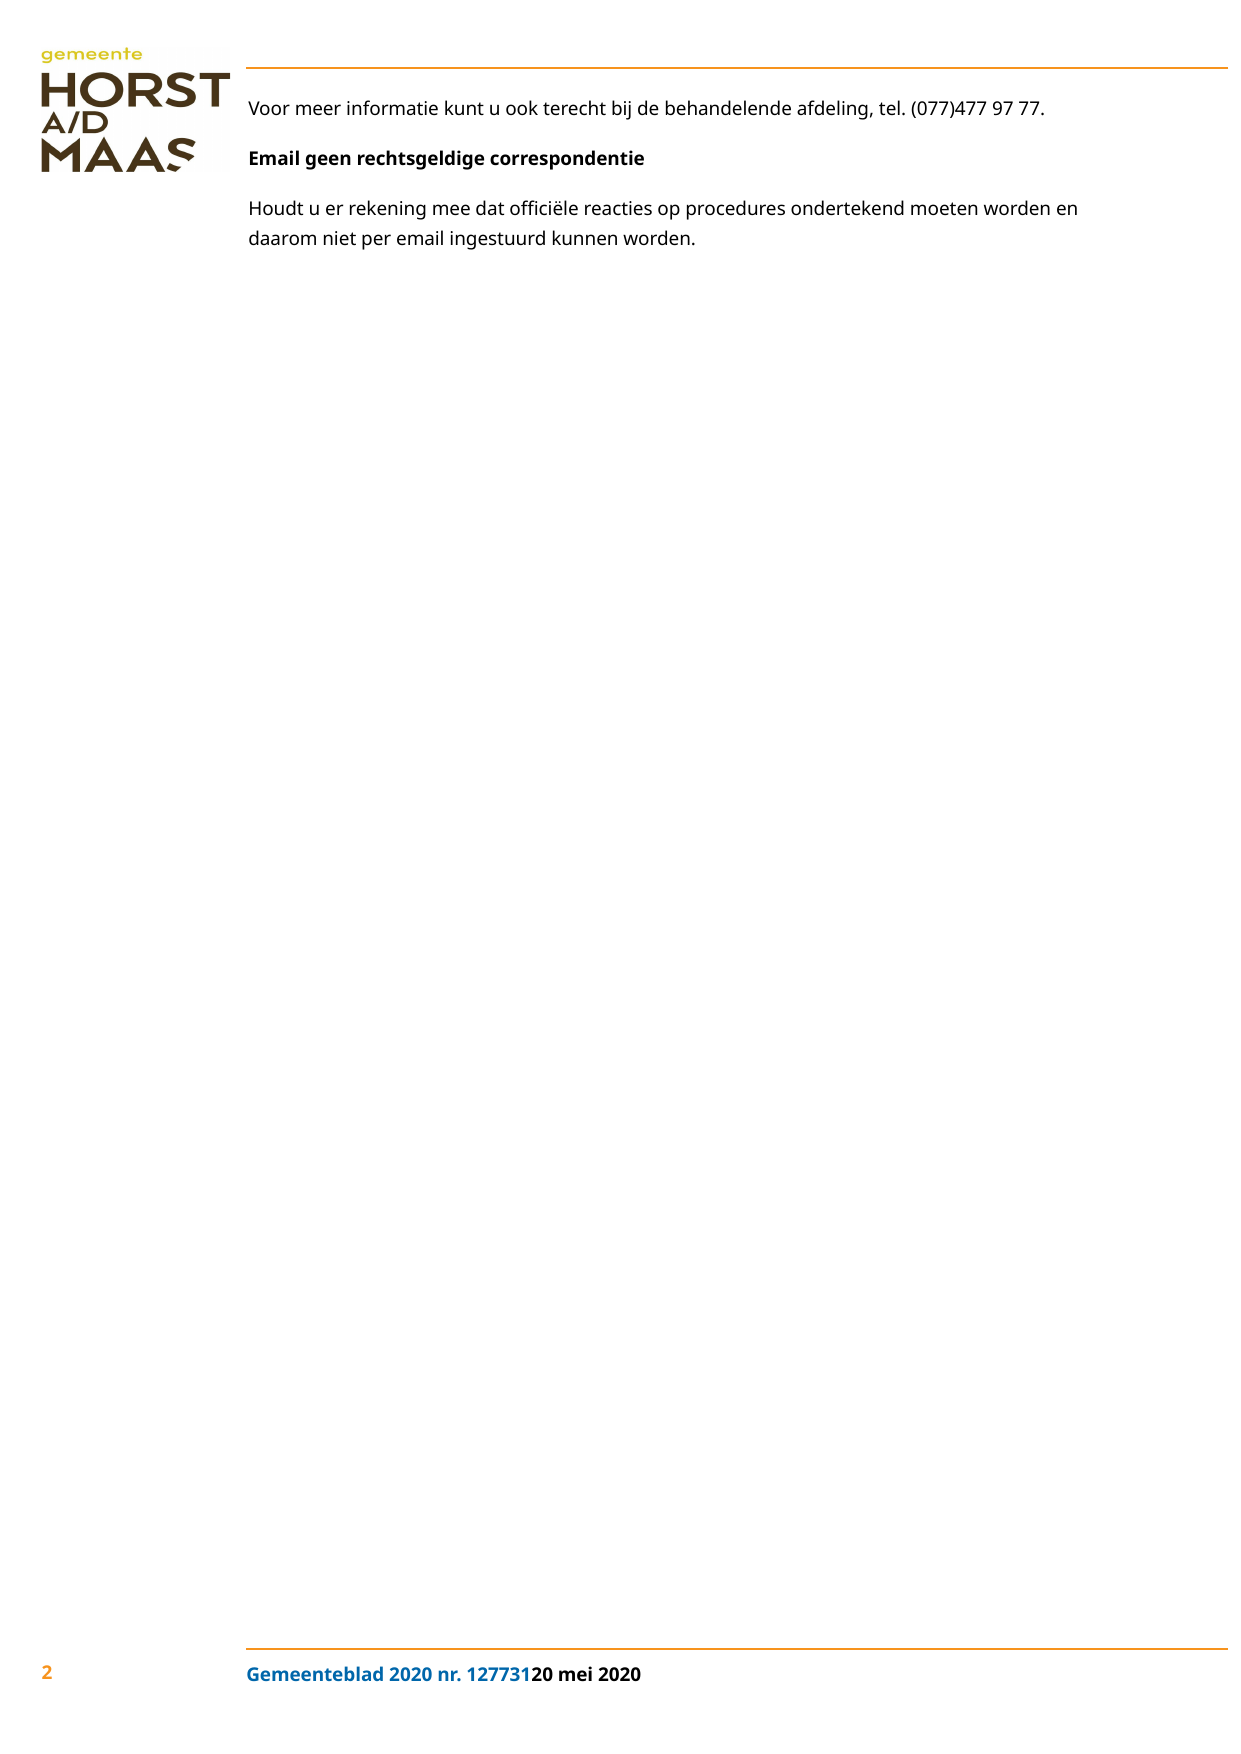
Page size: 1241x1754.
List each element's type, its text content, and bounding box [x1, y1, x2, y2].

picture [41, 47, 231, 172]
text Email geen rechtsgeldige correspondentie [248, 145, 1152, 171]
text Voor meer informatie kunt u ook terecht bij de behandelende afdeling, tel. (077)477 97 77. [248, 95, 1152, 121]
text Houdt u er rekening mee dat officiële reacties op procedures ondertekend moeten worden en daarom niet per email ingestuurd kunnen worden. [248, 196, 1152, 251]
